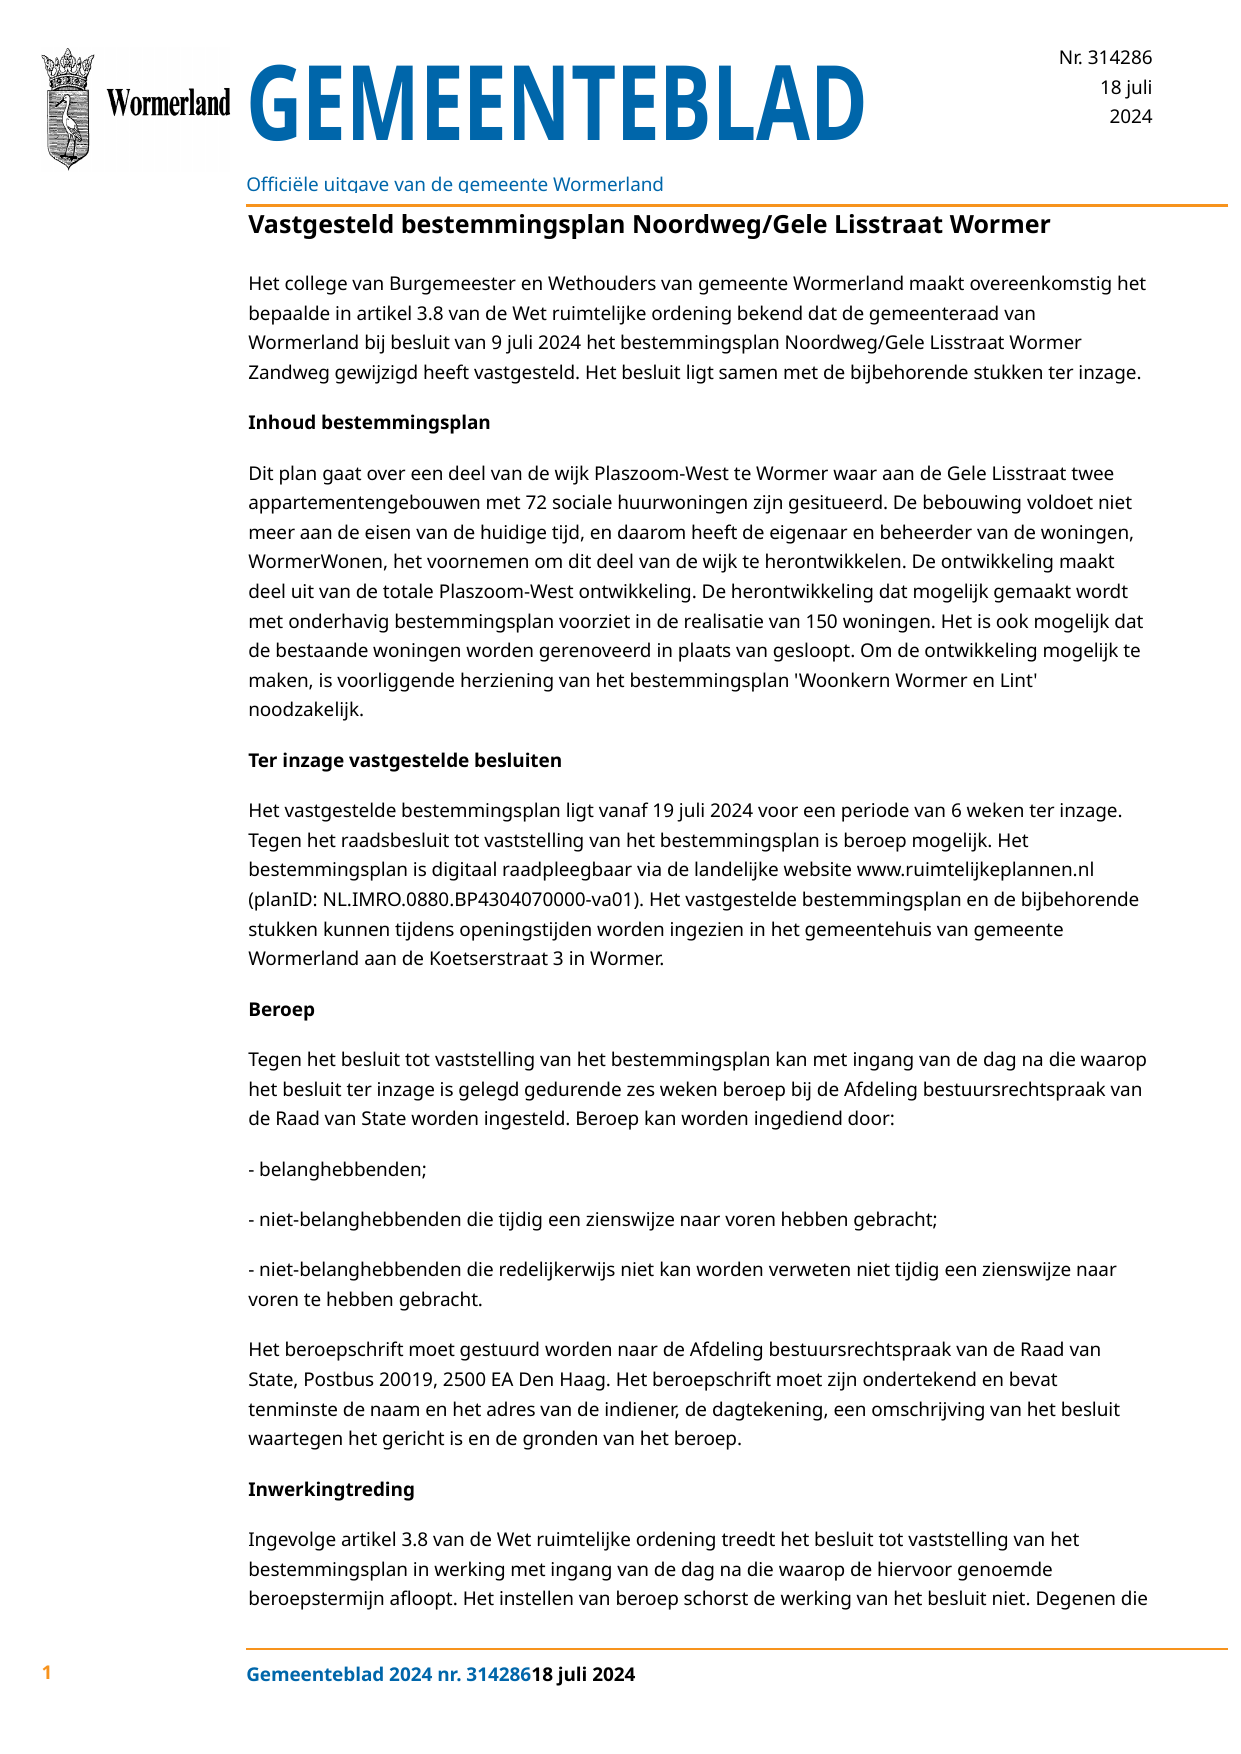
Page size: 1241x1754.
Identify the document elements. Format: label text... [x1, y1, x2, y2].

text - belanghebbenden; [248, 1156, 1152, 1181]
text Het college van Burgemeester en Wethouders van gemeente Wormerland maakt overeenkomstig het bepaalde in artikel 3.8 van de Wet ruimtelijke ordening bekend dat de gemeenteraad van Wormerland bij besluit van 9 juli 2024 het bestemmingsplan Noordweg/Gele Lisstraat Wormer Zandweg gewijzigd heeft vastgesteld. Het besluit ligt samen met de bijbehorende stukken ter inzage. [248, 270, 1152, 385]
text Tegen het besluit tot vaststelling van het bestemmingsplan kan met ingang van de dag na die waarop het besluit ter inzage is gelegd gedurende zes weken beroep bij de Afdeling bestuursrechtspraak van de Raad van State worden ingesteld. Beroep kan worden ingediend door: [248, 1046, 1152, 1131]
text Het vastgestelde bestemmingsplan ligt vanaf 19 juli 2024 voor een periode van 6 weken ter inzage. Tegen het raadsbesluit tot vaststelling van het bestemmingsplan is beroep mogelijk. Het bestemmingsplan is digitaal raadpleegbaar via de landelijke website www.ruimtelijkeplannen.nl (planID: NL.IMRO.0880.BP4304070000-va01). Het vastgestelde bestemmingsplan en de bijbehorende stukken kunnen tijdens openingstijden worden ingezien in het gemeentehuis van gemeente Wormerland aan de Koetserstraat 3 in Wormer. [248, 797, 1152, 971]
text - niet-belanghebbenden die redelijkerwijs niet kan worden verweten niet tijdig een zienswijze naar voren te hebben gebracht. [248, 1257, 1152, 1312]
text - niet-belanghebbenden die tijdig een zienswijze naar voren hebben gebracht; [248, 1206, 1152, 1232]
text Inhoud bestemmingsplan [248, 409, 1152, 435]
text Beroep [248, 996, 1152, 1021]
text Ter inzage vastgestelde besluiten [248, 747, 1152, 773]
text Ingevolge artikel 3.8 van de Wet ruimtelijke ordening treedt het besluit tot vaststelling van het bestemmingsplan in werking met ingang van de dag na die waarop de hiervoor genoemde beroepstermijn afloopt. Het instellen van beroep schorst de werking van het besluit niet. Degenen die [248, 1526, 1152, 1611]
text Inwerkingtreding [248, 1476, 1152, 1501]
picture [41, 47, 231, 172]
text Dit plan gaat over een deel van de wijk Plaszoom-West te Wormer waar aan de Gele Lisstraat twee appartementengebouwen met 72 sociale huurwoningen zijn gesitueerd. De bebouwing voldoet niet meer aan de eisen van de huidige tijd, en daarom heeft de eigenaar en beheerder van de woningen, WormerWonen, het voornemen om dit deel van de wijk te herontwikkelen. De ontwikkeling maakt deel uit van de totale Plaszoom-West ontwikkeling. De herontwikkeling dat mogelijk gemaakt wordt met onderhavig bestemmingsplan voorziet in de realisatie van 150 woningen. Het is ook mogelijk dat de bestaande woningen worden gerenoveerd in plaats van gesloopt. Om de ontwikkeling mogelijk te maken, is voorliggende herziening van het bestemmingsplan 'Woonkern Wormer en Lint' noodzakelijk. [248, 460, 1152, 722]
text Vastgesteld bestemmingsplan Noordweg/Gele Lisstraat Wormer [248, 207, 1152, 241]
text Het beroepschrift moet gestuurd worden naar de Afdeling bestuursrechtspraak van de Raad van State, Postbus 20019, 2500 EA Den Haag. Het beroepschrift moet zijn ondertekend en bevat tenminste de naam en het adres van de indiener, de dagtekening, een omschrijving van het besluit waartegen het gericht is en de gronden van het beroep. [248, 1337, 1152, 1451]
